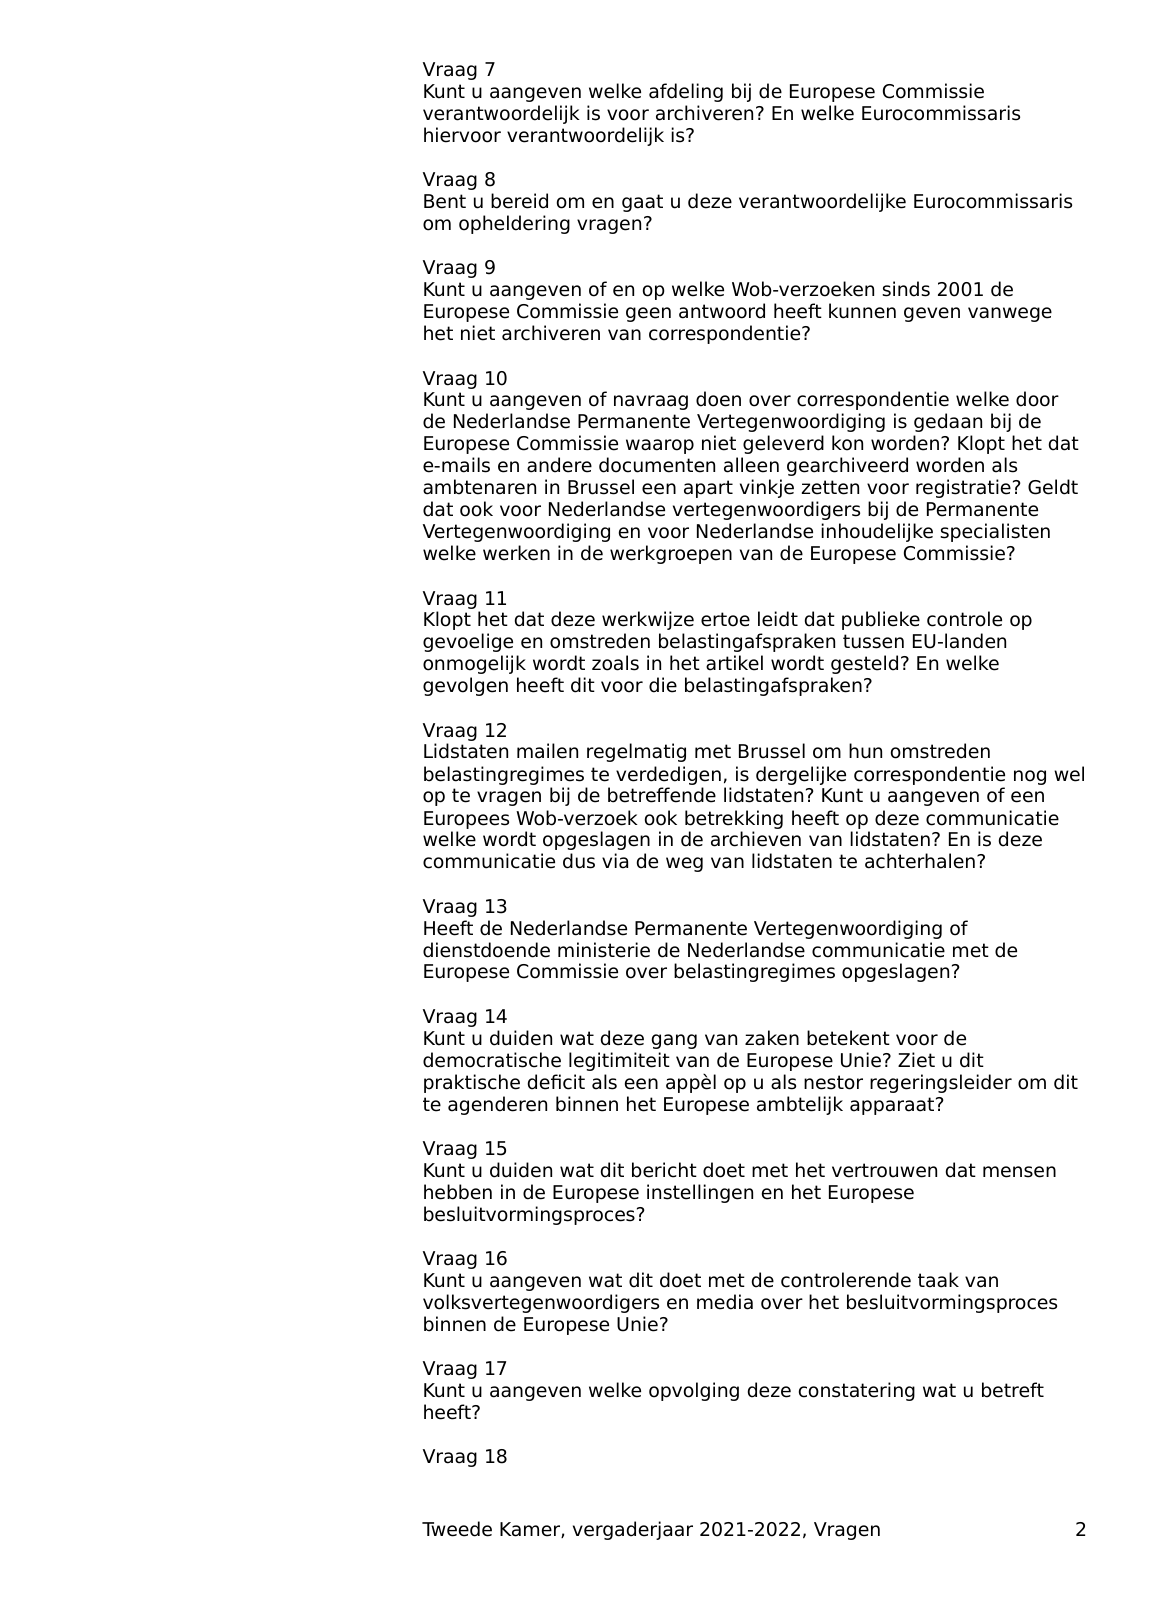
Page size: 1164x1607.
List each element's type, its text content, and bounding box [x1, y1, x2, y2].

text Vraag 10 [422, 367, 1087, 389]
text Heeft de Nederlandse Permanente Vertegenwoordiging of dienstdoende ministerie de Nederlandse communicatie met de Europese Commissie over belastingregimes opgeslagen? [422, 917, 1087, 983]
text Vraag 8 [422, 169, 1087, 191]
text Vraag 16 [422, 1248, 1087, 1270]
text Vraag 7 [422, 59, 1087, 81]
text Kunt u aangeven of navraag doen over correspondentie welke door de Nederlandse Permanente Vertegenwoordiging is gedaan bij de Europese Commissie waarop niet geleverd kon worden? Klopt het dat e-mails en andere documenten alleen gearchiveerd worden als ambtenaren in Brussel een apart vinkje zetten voor registratie? Geldt dat ook voor Nederlandse vertegenwoordigers bij de Permanente Vertegenwoordiging en voor Nederlandse inhoudelijke specialisten welke werken in de werkgroepen van de Europese Commissie? [422, 389, 1087, 565]
text Vraag 15 [422, 1138, 1087, 1160]
text Lidstaten mailen regelmatig met Brussel om hun omstreden belastingregimes te verdedigen, is dergelijke correspondentie nog wel op te vragen bij de betreffende lidstaten? Kunt u aangeven of een Europees Wob-verzoek ook betrekking heeft op deze communicatie welke wordt opgeslagen in de archieven van lidstaten? En is deze communicatie dus via de weg van lidstaten te achterhalen? [422, 741, 1087, 873]
text Vraag 12 [422, 719, 1087, 741]
text Vraag 17 [422, 1358, 1087, 1380]
text Vraag 11 [422, 587, 1087, 609]
text Klopt het dat deze werkwijze ertoe leidt dat publieke controle op gevoelige en omstreden belastingafspraken tussen EU-landen onmogelijk wordt zoals in het artikel wordt gesteld? En welke gevolgen heeft dit voor die belastingafspraken? [422, 609, 1087, 697]
text Bent u bereid om en gaat u deze verantwoordelijke Eurocommissaris om opheldering vragen? [422, 191, 1087, 235]
text Kunt u aangeven welke opvolging deze constatering wat u betreft heeft? [422, 1380, 1087, 1424]
text Kunt u duiden wat dit bericht doet met het vertrouwen dat mensen hebben in de Europese instellingen en het Europese besluitvormingsproces? [422, 1160, 1087, 1226]
text Vraag 13 [422, 896, 1087, 917]
text Kunt u aangeven welke afdeling bij de Europese Commissie verantwoordelijk is voor archiveren? En welke Eurocommissaris hiervoor verantwoordelijk is? [422, 81, 1087, 147]
text Kunt u duiden wat deze gang van zaken betekent voor de democratische legitimiteit van de Europese Unie? Ziet u dit praktische deficit als een appèl op u als nestor regeringsleider om dit te agenderen binnen het Europese ambtelijk apparaat? [422, 1028, 1087, 1116]
text Vraag 9 [422, 257, 1087, 279]
text Kunt u aangeven of en op welke Wob-verzoeken sinds 2001 de Europese Commissie geen antwoord heeft kunnen geven vanwege het niet archiveren van correspondentie? [422, 279, 1087, 345]
text Vraag 18 [422, 1446, 1087, 1468]
text Kunt u aangeven wat dit doet met de controlerende taak van volksvertegenwoordigers en media over het besluitvormingsproces binnen de Europese Unie? [422, 1270, 1087, 1336]
text Vraag 14 [422, 1006, 1087, 1028]
